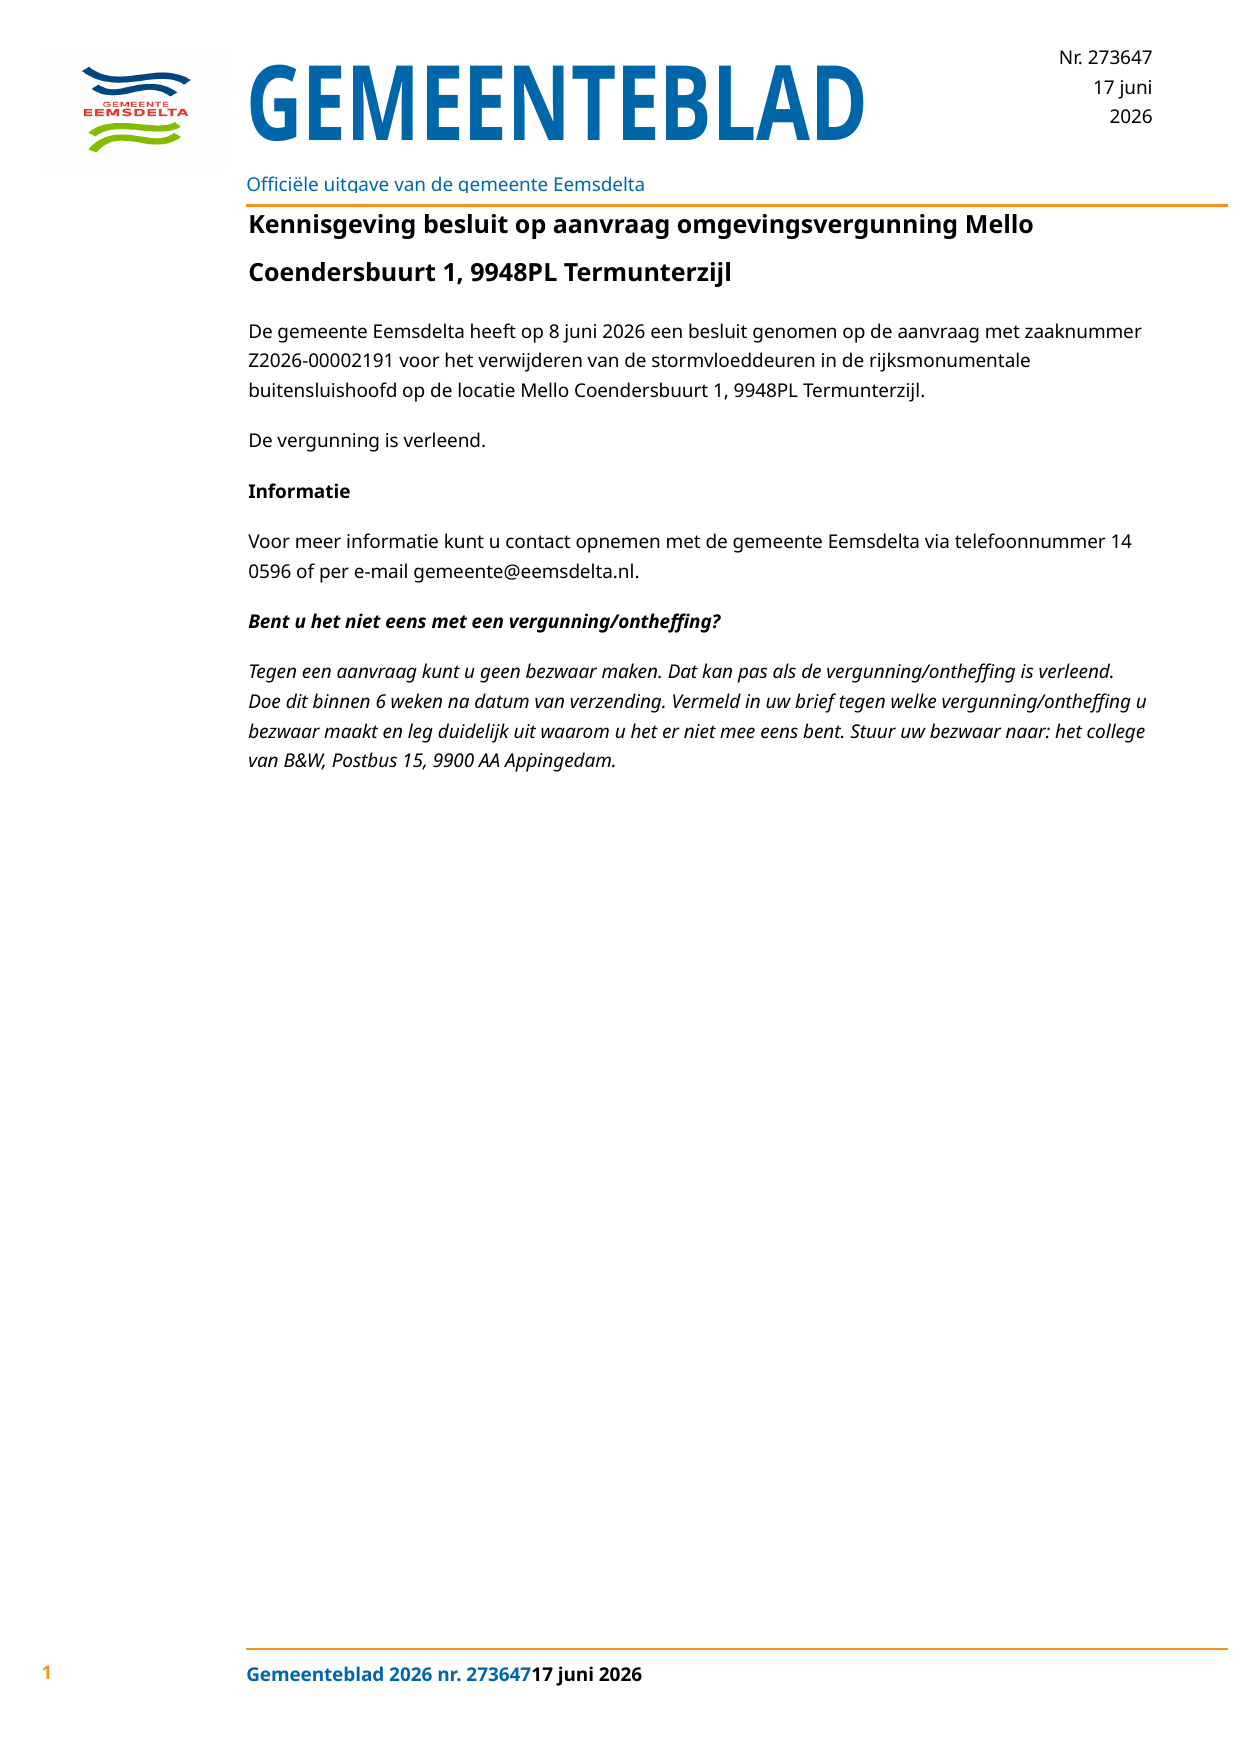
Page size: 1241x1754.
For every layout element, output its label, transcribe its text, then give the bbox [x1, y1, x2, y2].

picture [41, 47, 231, 172]
text Voor meer informatie kunt u contact opnemen met de gemeente Eemsdelta via telefoonnummer 14 0596 of per e-mail gemeente@eemsdelta.nl. [248, 528, 1152, 584]
text De gemeente Eemsdelta heeft op 8 juni 2026 een besluit genomen op de aanvraag met zaaknummer Z2026-00002191 voor het verwijderen van de stormvloeddeuren in de rijksmonumentale buitensluishoofd op de locatie Mello Coendersbuurt 1, 9948PL Termunterzijl. [248, 318, 1152, 403]
text Bent u het niet eens met een vergunning/ontheffing? [248, 608, 1152, 634]
text Kennisgeving besluit op aanvraag omgevingsvergunning Mello Coendersbuurt 1, 9948PL Termunterzijl [248, 207, 1152, 288]
text Tegen een aanvraag kunt u geen bezwaar maken. Dat kan pas als de vergunning/ontheffing is verleend. Doe dit binnen 6 weken na datum van verzending. Vermeld in uw brief tegen welke vergunning/ontheffing u bezwaar maakt en leg duidelijk uit waarom u het er niet mee eens bent. Stuur uw bezwaar naar: het college van B&W, Postbus 15, 9900 AA Appingedam. [248, 659, 1152, 773]
text Informatie [248, 478, 1152, 504]
text De vergunning is verleend. [248, 427, 1152, 453]
